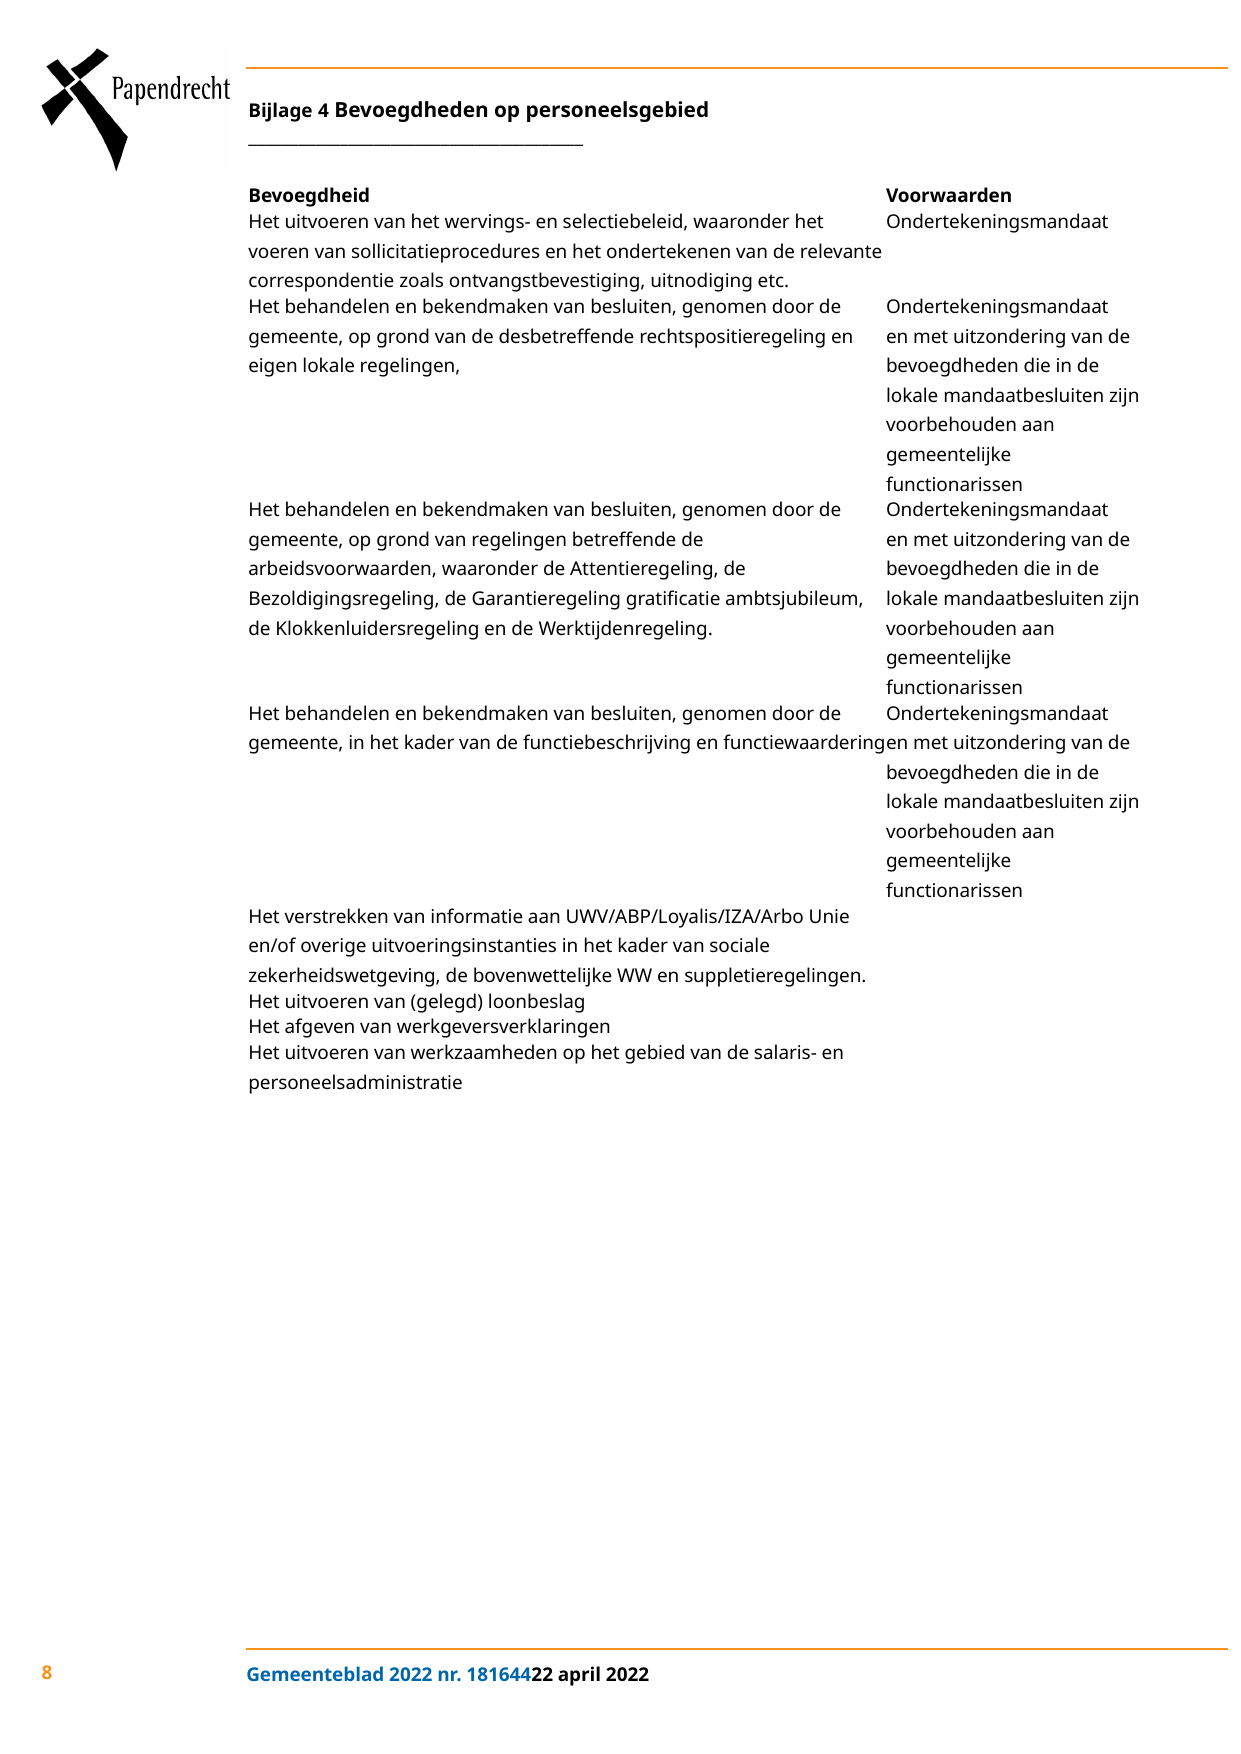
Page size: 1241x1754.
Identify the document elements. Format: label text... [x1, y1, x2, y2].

table_cell Het behandelen en bekendmaken van besluiten, genomen door de gemeente, in het kader van de functiebeschrijving en functiewaardering [248, 700, 886, 903]
table_cell [886, 1039, 1152, 1094]
table_cell [886, 1014, 1152, 1039]
table_cell [886, 903, 1152, 988]
table_cell Het uitvoeren van (gelegd) loonbeslag [248, 988, 886, 1013]
table_cell Het verstrekken van informatie aan UWV/ABP/Loyalis/IZA/Arbo Unie en/of overige uitvoeringsinstanties in het kader van sociale zekerheidswetgeving, de bovenwettelijke WW en suppletieregelingen. [248, 903, 886, 988]
table_cell Ondertekeningsmandaat en met uitzondering van de bevoegdheden die in de lokale mandaatbesluiten zijn voorbehouden aan gemeentelijke functionarissen [886, 700, 1152, 903]
table_cell Het afgeven van werkgeversverklaringen [248, 1014, 886, 1039]
text Bijlage 4 Bevoegdheden op personeelsgebied [248, 95, 1152, 123]
table_cell Het behandelen en bekendmaken van besluiten, genomen door de gemeente, op grond van de desbetreffende rechtspositieregeling en eigen lokale regelingen, [248, 293, 886, 496]
text ________________________________________ [248, 123, 1152, 149]
table_cell Het behandelen en bekendmaken van besluiten, genomen door de gemeente, op grond van regelingen betreffende de arbeidsvoorwaarden, waaronder de Attentieregeling, de Bezoldigingsregeling, de Garantieregeling gratificatie ambtsjubileum, de Klokkenluidersregeling en de Werktijdenregeling. [248, 496, 886, 700]
table_cell Ondertekeningsmandaat en met uitzondering van de bevoegdheden die in de lokale mandaatbesluiten zijn voorbehouden aan gemeentelijke functionarissen [886, 293, 1152, 496]
table_header Bevoegdheid [248, 183, 886, 208]
table_cell [886, 988, 1152, 1013]
table_cell Het uitvoeren van werkzaamheden op het gebied van de salaris- en personeelsadministratie [248, 1039, 886, 1094]
table_cell Ondertekeningsmandaat en met uitzondering van de bevoegdheden die in de lokale mandaatbesluiten zijn voorbehouden aan gemeentelijke functionarissen [886, 496, 1152, 700]
table_cell Het uitvoeren van het wervings- en selectiebeleid, waaronder het voeren van sollicitatieprocedures en het ondertekenen van de relevante correspondentie zoals ontvangstbevestiging, uitnodiging etc. [248, 208, 886, 293]
table_cell Ondertekeningsmandaat [886, 208, 1152, 293]
table_header Voorwaarden [886, 183, 1152, 208]
picture [41, 47, 231, 172]
